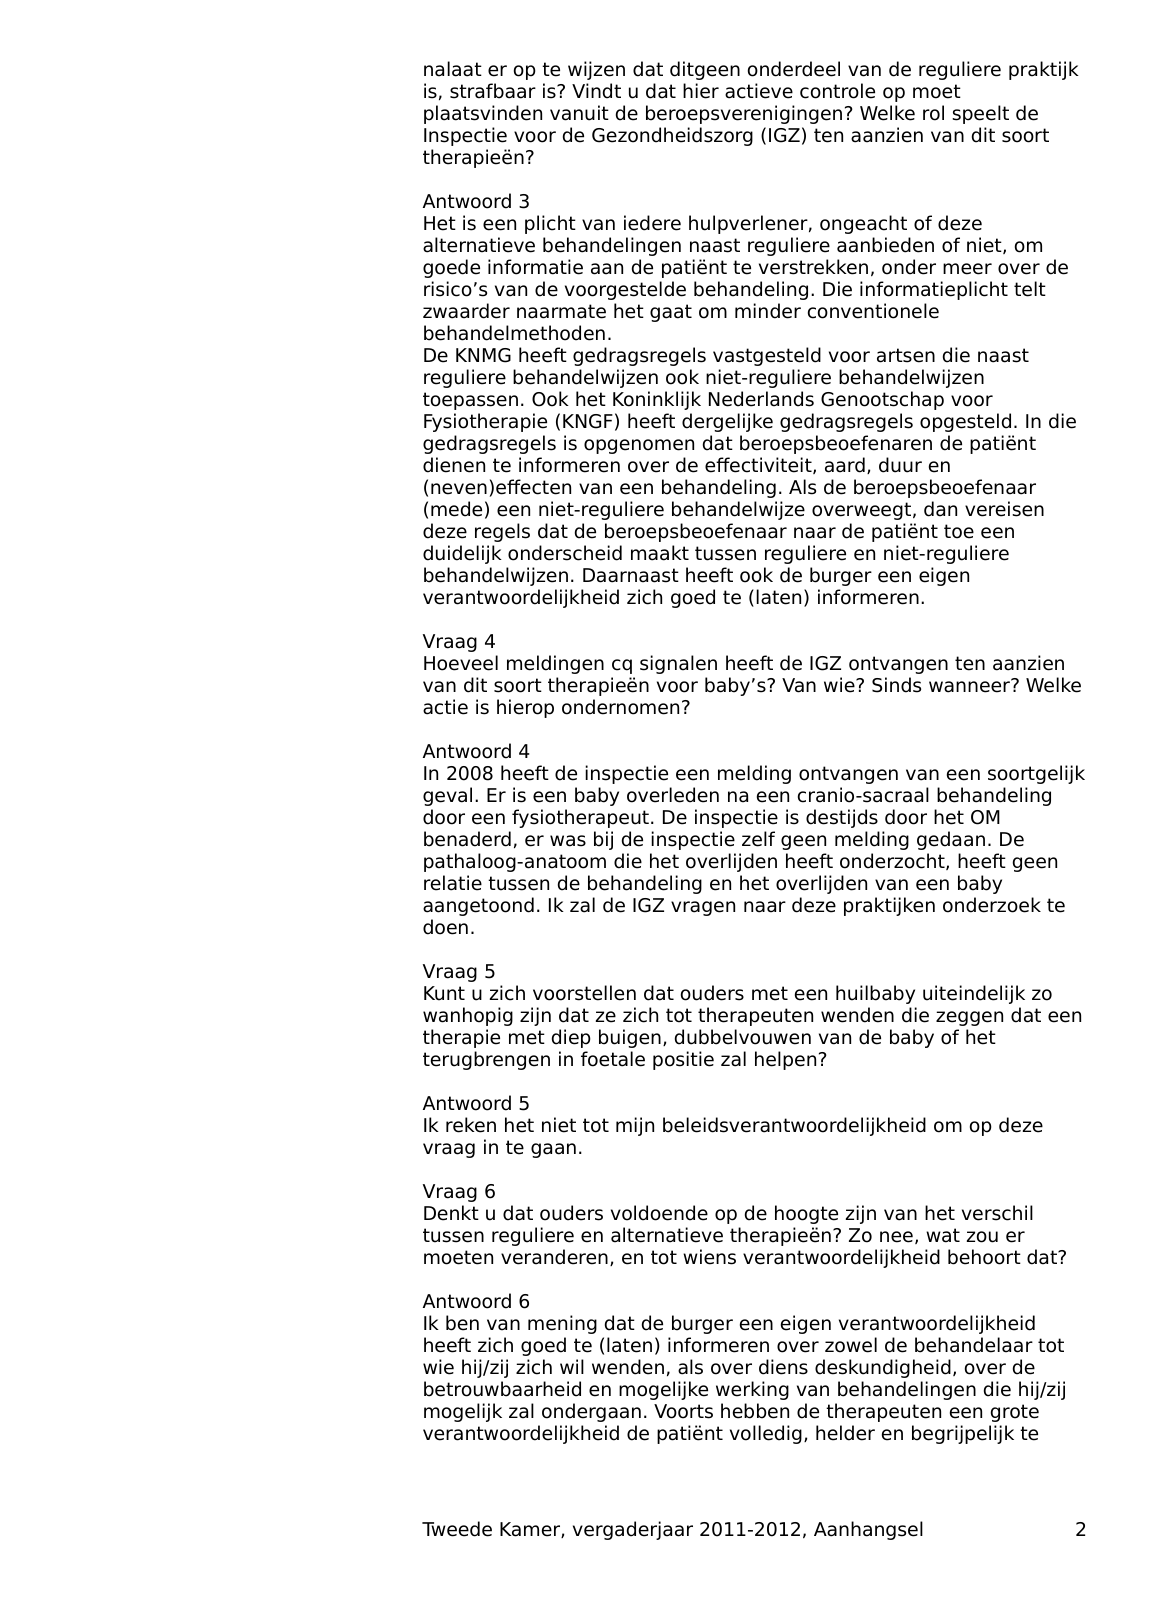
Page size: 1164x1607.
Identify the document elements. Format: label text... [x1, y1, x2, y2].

text Vraag 4 [422, 631, 1087, 653]
text Antwoord 6 [422, 1291, 1087, 1313]
text Kunt u zich voorstellen dat ouders met een huilbaby uiteindelijk zo wanhopig zijn dat ze zich tot therapeuten wenden die zeggen dat een therapie met diep buigen, dubbelvouwen van de baby of het terugbrengen in foetale positie zal helpen? [422, 983, 1087, 1071]
text Antwoord 5 [422, 1093, 1087, 1115]
text nalaat er op te wijzen dat ditgeen onderdeel van de reguliere praktijk is, strafbaar is? Vindt u dat hier actieve controle op moet plaatsvinden vanuit de beroepsverenigingen? Welke rol speelt de Inspectie voor de Gezondheidszorg (IGZ) ten aanzien van dit soort therapieën? [422, 59, 1087, 169]
text Vraag 6 [422, 1181, 1087, 1203]
text Ik ben van mening dat de burger een eigen verantwoordelijkheid heeft zich goed te (laten) informeren over zowel de behandelaar tot wie hij/zij zich wil wenden, als over diens deskundigheid, over de betrouwbaarheid en mogelijke werking van behandelingen die hij/zij mogelijk zal ondergaan. Voorts hebben de therapeuten een grote verantwoordelijkheid de patiënt volledig, helder en begrijpelijk te [422, 1313, 1087, 1445]
text Vraag 5 [422, 961, 1087, 983]
text In 2008 heeft de inspectie een melding ontvangen van een soortgelijk geval. Er is een baby overleden na een cranio-sacraal behandeling door een fysiotherapeut. De inspectie is destijds door het OM benaderd, er was bij de inspectie zelf geen melding gedaan. De pathaloog-anatoom die het overlijden heeft onderzocht, heeft geen relatie tussen de behandeling en het overlijden van een baby aangetoond. Ik zal de IGZ vragen naar deze praktijken onderzoek te doen. [422, 763, 1087, 939]
text Antwoord 3 [422, 191, 1087, 213]
text Hoeveel meldingen cq signalen heeft de IGZ ontvangen ten aanzien van dit soort therapieën voor baby’s? Van wie? Sinds wanneer? Welke actie is hierop ondernomen? [422, 653, 1087, 719]
text De KNMG heeft gedragsregels vastgesteld voor artsen die naast reguliere behandelwijzen ook niet-reguliere behandelwijzen toepassen. Ook het Koninklijk Nederlands Genootschap voor Fysiotherapie (KNGF) heeft dergelijke gedragsregels opgesteld. In die gedragsregels is opgenomen dat beroepsbeoefenaren de patiënt dienen te informeren over de effectiviteit, aard, duur en (neven)effecten van een behandeling. Als de beroepsbeoefenaar (mede) een niet-reguliere behandelwijze overweegt, dan vereisen deze regels dat de beroepsbeoefenaar naar de patiënt toe een duidelijk onderscheid maakt tussen reguliere en niet-reguliere behandelwijzen. Daarnaast heeft ook de burger een eigen verantwoordelijkheid zich goed te (laten) informeren. [422, 345, 1087, 609]
text Ik reken het niet tot mijn beleidsverantwoordelijkheid om op deze vraag in te gaan. [422, 1115, 1087, 1159]
text Antwoord 4 [422, 741, 1087, 763]
text Het is een plicht van iedere hulpverlener, ongeacht of deze alternatieve behandelingen naast reguliere aanbieden of niet, om goede informatie aan de patiënt te verstrekken, onder meer over de risico’s van de voorgestelde behandeling. Die informatieplicht telt zwaarder naarmate het gaat om minder conventionele behandelmethoden. [422, 213, 1087, 345]
text Denkt u dat ouders voldoende op de hoogte zijn van het verschil tussen reguliere en alternatieve therapieën? Zo nee, wat zou er moeten veranderen, en tot wiens verantwoordelijkheid behoort dat? [422, 1203, 1087, 1269]
